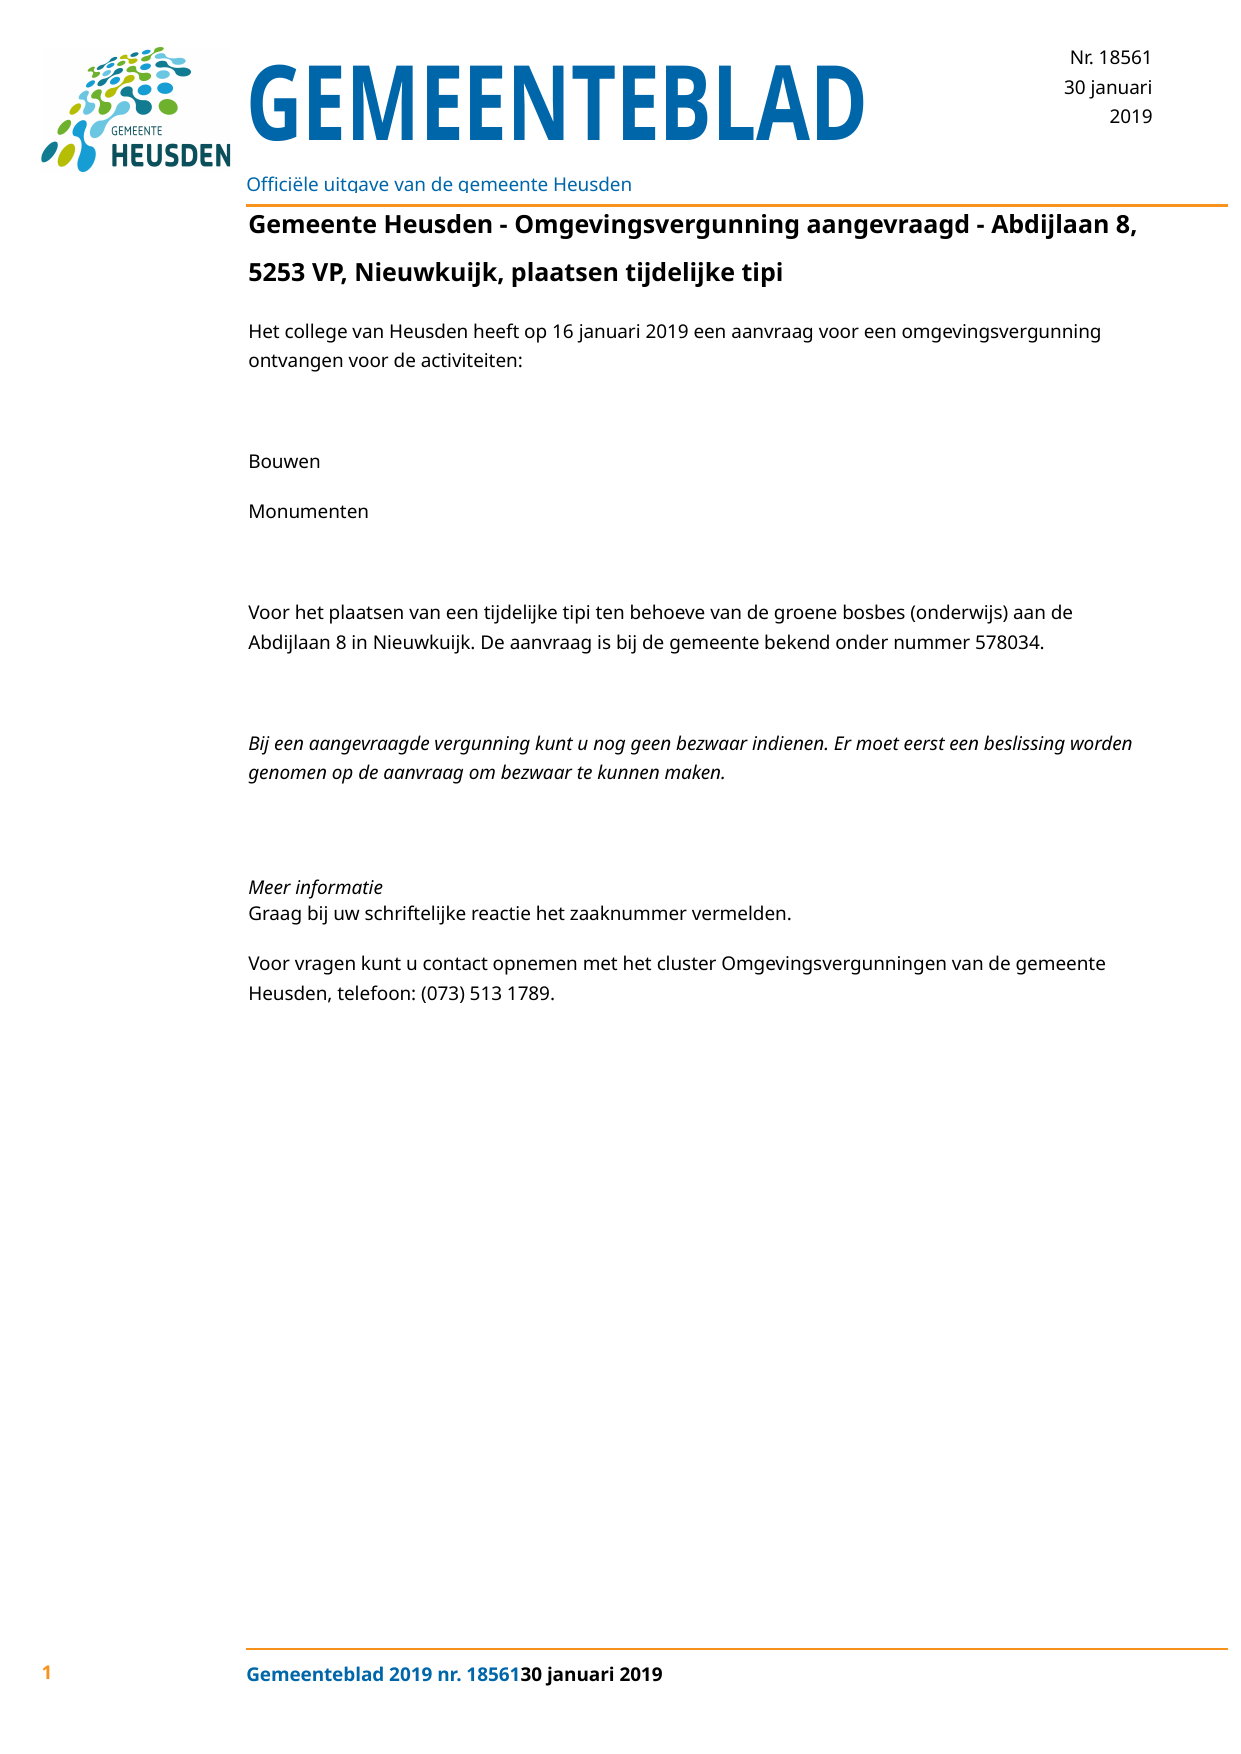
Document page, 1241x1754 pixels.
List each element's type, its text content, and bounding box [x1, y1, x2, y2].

text Het college van Heusden heeft op 16 januari 2019 een aanvraag voor een omgevingsvergunning ontvangen voor de activiteiten: [248, 318, 1152, 373]
text Monumenten [248, 499, 1152, 524]
text Bij een aangevraagde vergunning kunt u nog geen bezwaar indienen. Er moet eerst een beslissing worden genomen op de aanvraag om bezwaar te kunnen maken. [248, 730, 1152, 785]
text Meer informatie [248, 874, 1152, 900]
picture [41, 47, 231, 172]
text Voor vragen kunt u contact opnemen met het cluster Omgevingsvergunningen van de gemeente Heusden, telefoon: (073) 513 1789. [248, 950, 1152, 1005]
text Bouwen [248, 448, 1152, 474]
text Graag bij uw schriftelijke reactie het zaaknummer vermelden. [248, 900, 1152, 925]
text Gemeente Heusden - Omgevingsvergunning aangevraagd - Abdijlaan 8, 5253 VP, Nieuwkuijk, plaatsen tijdelijke tipi [248, 207, 1152, 288]
text Voor het plaatsen van een tijdelijke tipi ten behoeve van de groene bosbes (onderwijs) aan de Abdijlaan 8 in Nieuwkuijk. De aanvraag is bij de gemeente bekend onder nummer 578034. [248, 599, 1152, 655]
